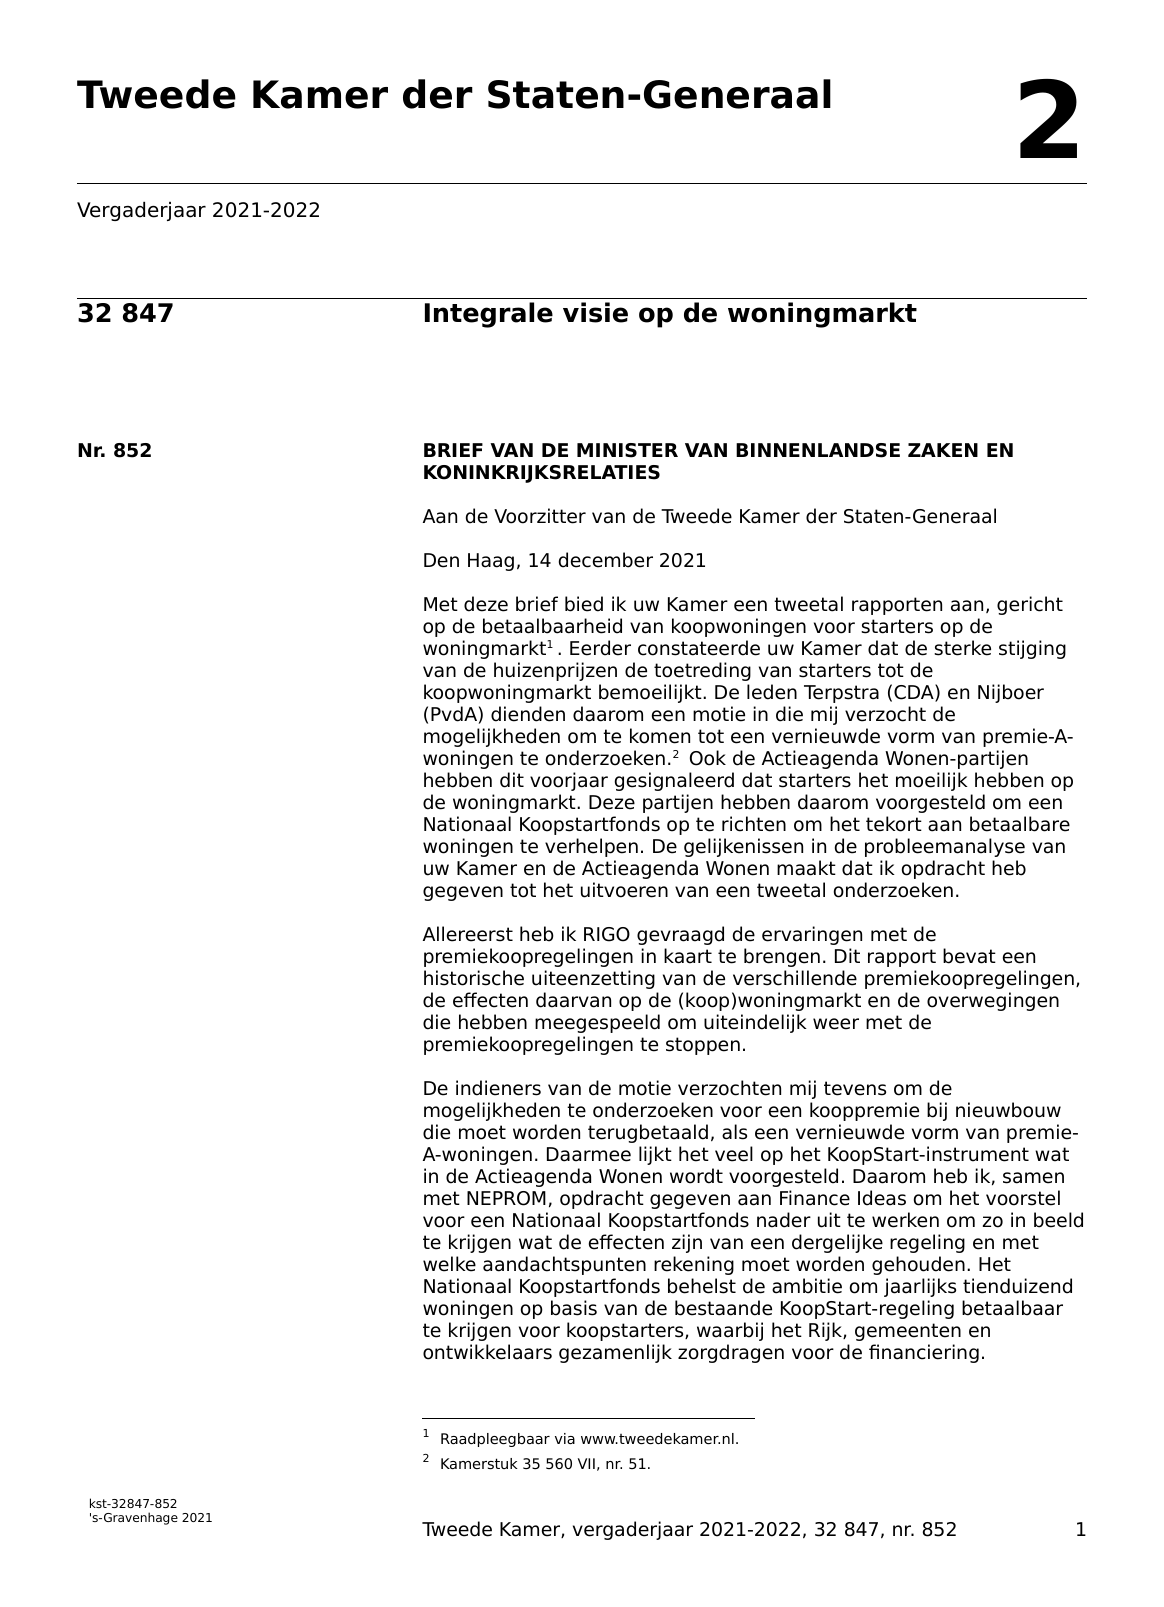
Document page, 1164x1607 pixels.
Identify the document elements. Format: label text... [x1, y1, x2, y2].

text Kamerstuk 35 560 VII, nr. 51. [422, 1452, 1087, 1474]
text Raadpleegbaar via www.tweedekamer.nl. [422, 1427, 1087, 1449]
table_header Tweede Kamer der Staten-Generaal [77, 59, 886, 183]
table_header 2 [886, 59, 1087, 183]
text 's-Gravenhage 2021 [88, 1511, 323, 1525]
text Aan de Voorzitter van de Tweede Kamer der Staten-Generaal [422, 506, 1087, 528]
text Met deze brief bied ik uw Kamer een tweetal rapporten aan, gericht op de betaalbaarheid van koopwoningen voor starters op de woningmarkt. Eerder constateerde uw Kamer dat de sterke stijging van de huizenprijzen de toetreding van starters tot de koopwoningmarkt bemoeilijkt. De leden Terpstra (CDA) en Nijboer (PvdA) dienden daarom een motie in die mij verzocht de mogelijkheden om te komen tot een vernieuwde vorm van premie-A-woningen te onderzoeken. Ook de Actieagenda Wonen-partijen hebben dit voorjaar gesignaleerd dat starters het moeilijk hebben op de woningmarkt. Deze partijen hebben daarom voorgesteld om een Nationaal Koopstartfonds op te richten om het tekort aan betaalbare woningen te verhelpen. De gelijkenissen in de probleemanalyse van uw Kamer en de Actieagenda Wonen maakt dat ik opdracht heb gegeven tot het uitvoeren van een tweetal onderzoeken. [422, 594, 1087, 902]
subtitle 32 847 Integrale visie op de woningmarkt [77, 299, 1087, 329]
text Den Haag, 14 december 2021 [422, 550, 1087, 572]
table_cell Vergaderjaar 2021-2022 [77, 184, 1087, 298]
text kst-32847-852 [88, 1497, 323, 1511]
text Allereerst heb ik RIGO gevraagd de ervaringen met de premiekoopregelingen in kaart te brengen. Dit rapport bevat een historische uiteenzetting van de verschillende premiekoopregelingen, de effecten daarvan op de (koop)woningmarkt en de overwegingen die hebben meegespeeld om uiteindelijk weer met de premiekoopregelingen te stoppen. [422, 924, 1087, 1056]
subtitle Nr. 852 BRIEF VAN DE MINISTER VAN BINNENLANDSE ZAKEN EN KONINKRIJKSRELATIES [77, 440, 1087, 484]
text De indieners van de motie verzochten mij tevens om de mogelijkheden te onderzoeken voor een kooppremie bij nieuwbouw die moet worden terugbetaald, als een vernieuwde vorm van premie-A-woningen. Daarmee lijkt het veel op het KoopStart-instrument wat in de Actieagenda Wonen wordt voorgesteld. Daarom heb ik, samen met NEPROM, opdracht gegeven aan Finance Ideas om het voorstel voor een Nationaal Koopstartfonds nader uit te werken om zo in beeld te krijgen wat de effecten zijn van een dergelijke regeling en met welke aandachtspunten rekening moet worden gehouden. Het Nationaal Koopstartfonds behelst de ambitie om jaarlijks tienduizend woningen op basis van de bestaande KoopStart-regeling betaalbaar te krijgen voor koopstarters, waarbij het Rijk, gemeenten en ontwikkelaars gezamenlijk zorgdragen voor de financiering. [422, 1078, 1087, 1364]
